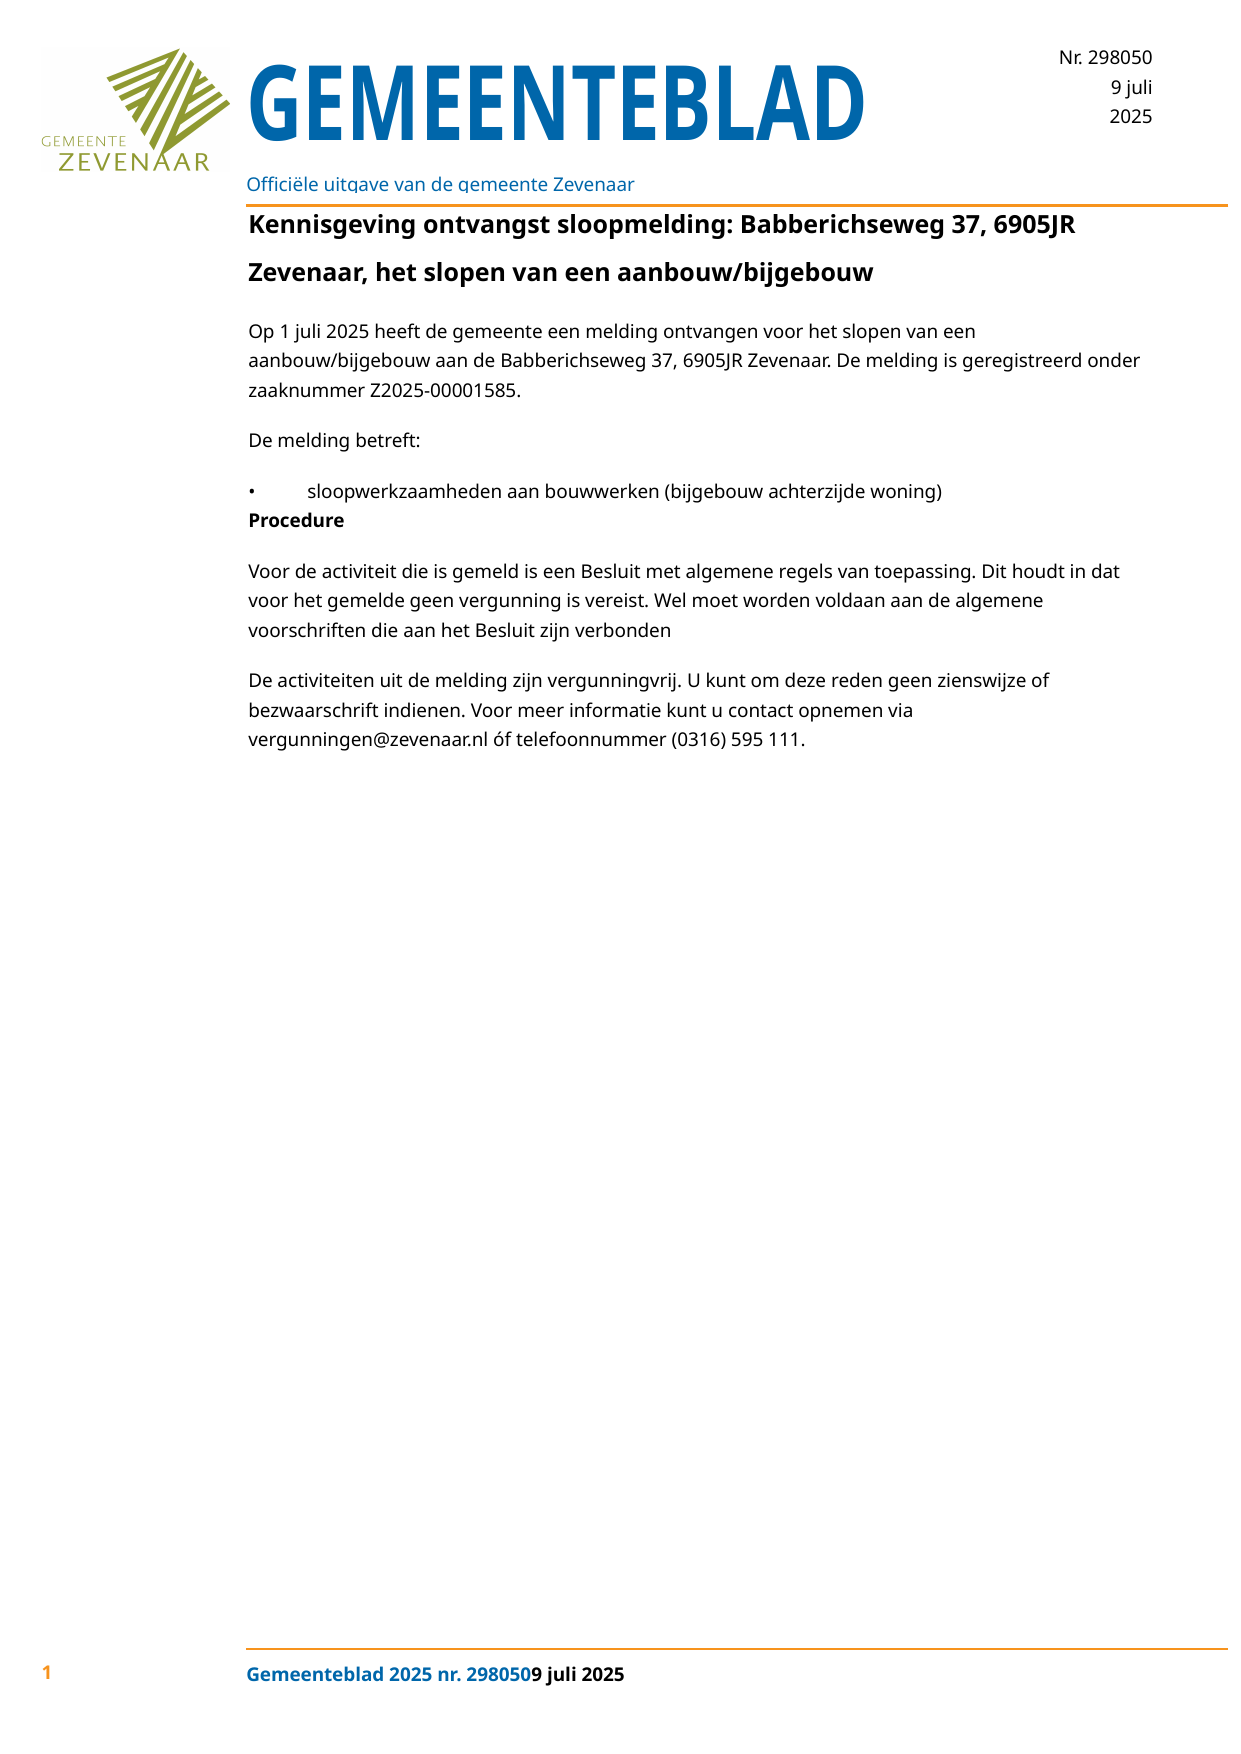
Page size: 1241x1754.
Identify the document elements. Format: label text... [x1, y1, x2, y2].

text De activiteiten uit de melding zijn vergunningvrij. U kunt om deze reden geen zienswijze of bezwaarschrift indienen. Voor meer informatie kunt u contact opnemen via vergunningen@zevenaar.nl óf telefoonnummer (0316) 595 111. [248, 667, 1152, 752]
text Procedure [248, 507, 1152, 533]
text Kennisgeving ontvangst sloopmelding: Babberichseweg 37, 6905JR Zevenaar, het slopen van een aanbouw/bijgebouw [248, 207, 1152, 288]
text Voor de activiteit die is gemeld is een Besluit met algemene regels van toepassing. Dit houdt in dat voor het gemelde geen vergunning is vereist. Wel moet worden voldaan aan de algemene voorschriften die aan het Besluit zijn verbonden [248, 558, 1152, 643]
list sloopwerkzaamheden aan bouwwerken (bijgebouw achterzijde woning) [248, 478, 1152, 504]
picture [41, 47, 231, 172]
text De melding betreft: [248, 427, 1152, 453]
text Op 1 juli 2025 heeft de gemeente een melding ontvangen voor het slopen van een aanbouw/bijgebouw aan de Babberichseweg 37, 6905JR Zevenaar. De melding is geregistreerd onder zaaknummer Z2025-00001585. [248, 318, 1152, 403]
